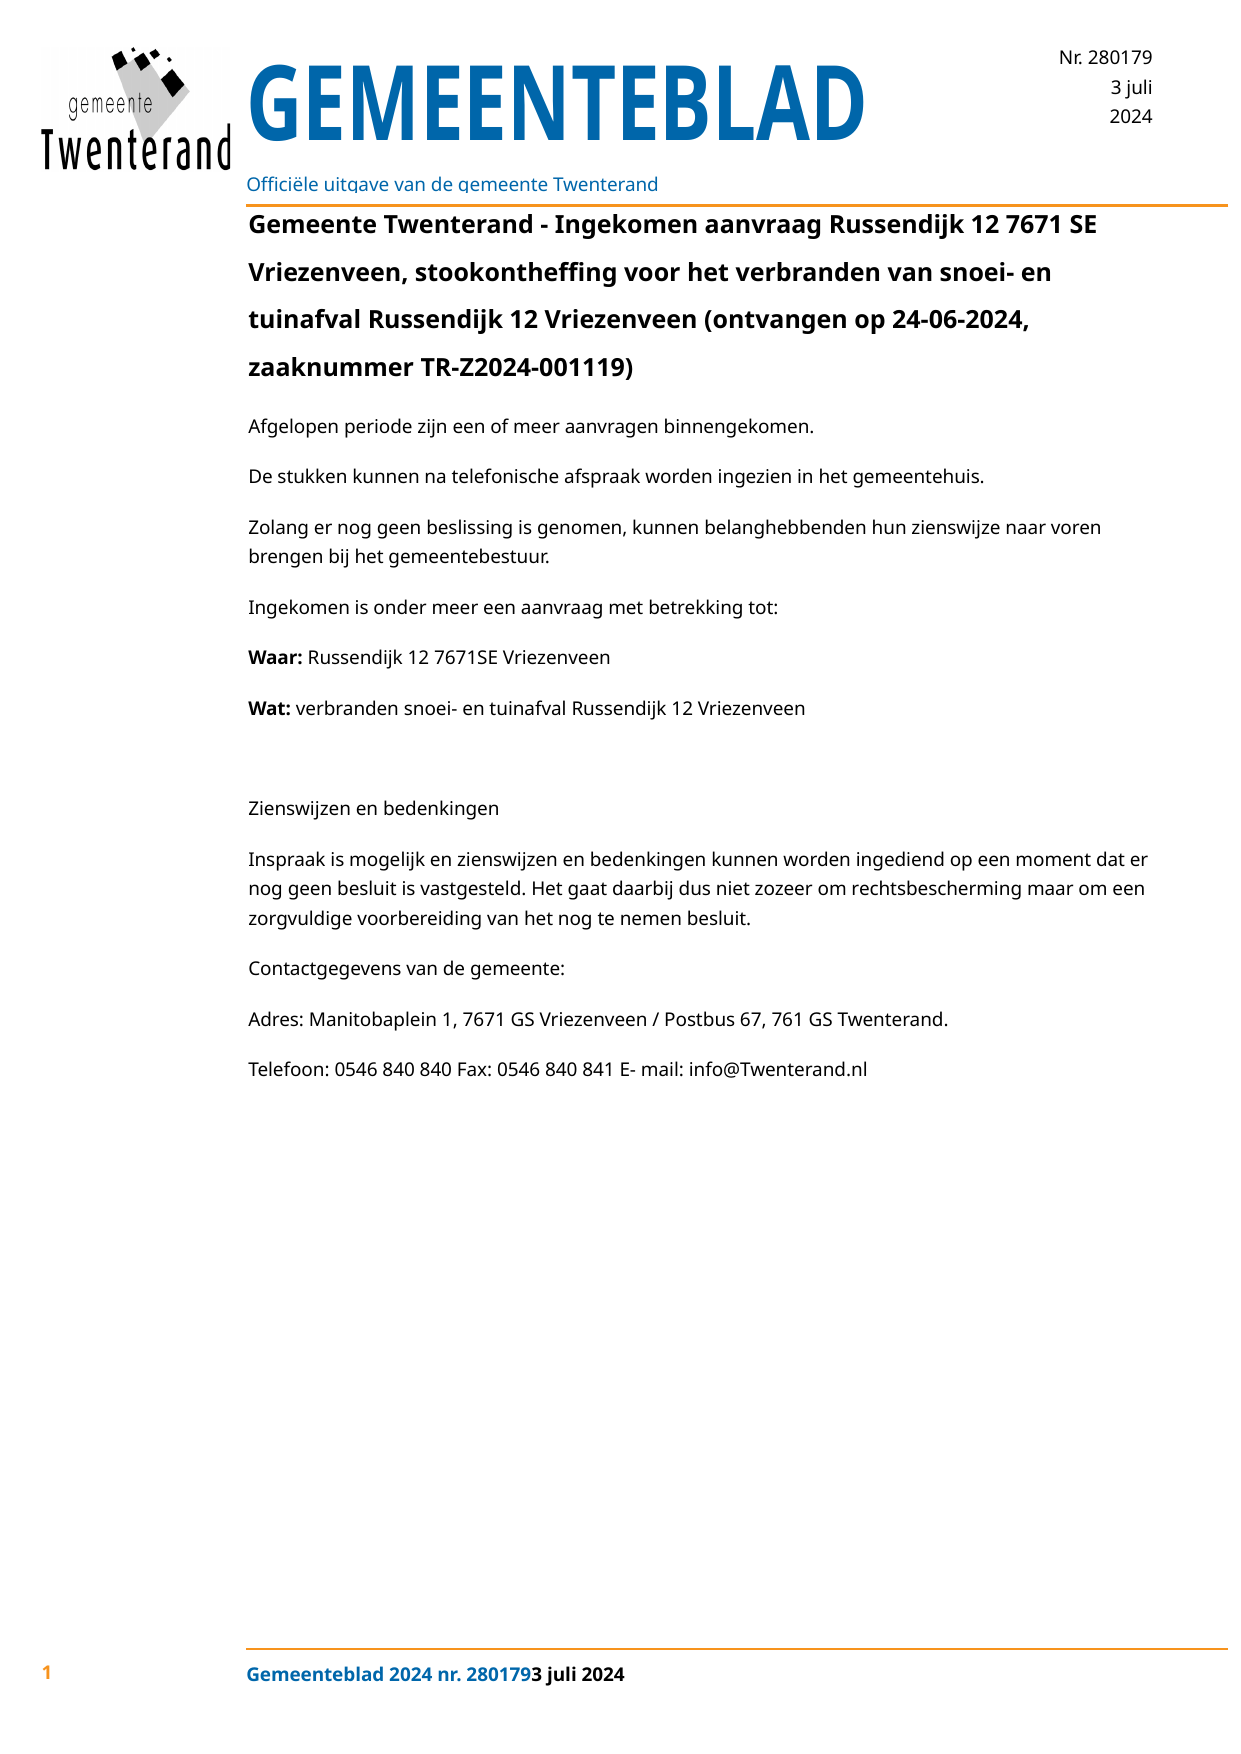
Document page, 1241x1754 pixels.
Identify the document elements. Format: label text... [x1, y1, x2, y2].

text Afgelopen periode zijn een of meer aanvragen binnengekomen. [248, 413, 1152, 439]
text Ingekomen is onder meer een aanvraag met betrekking tot: [248, 594, 1152, 620]
text Gemeente Twenterand - Ingekomen aanvraag Russendijk 12 7671 SE Vriezenveen, stookontheffing voor het verbranden van snoei- en tuinafval Russendijk 12 Vriezenveen (ontvangen op 24-06-2024, zaaknummer TR-Z2024-001119) [248, 207, 1152, 384]
text Zienswijzen en bedenkingen [248, 796, 1152, 821]
picture [41, 47, 231, 172]
text De stukken kunnen na telefonische afspraak worden ingezien in het gemeentehuis. [248, 463, 1152, 489]
text Telefoon: 0546 840 840 Fax: 0546 840 841 E- mail: info@Twenterand.nl [248, 1056, 1152, 1082]
text Contactgegevens van de gemeente: [248, 956, 1152, 981]
text Zolang er nog geen beslissing is genomen, kunnen belanghebbenden hun zienswijze naar voren brengen bij het gemeentebestuur. [248, 514, 1152, 569]
text Inspraak is mogelijk en zienswijzen en bedenkingen kunnen worden ingediend op een moment dat er nog geen besluit is vastgesteld. Het gaat daarbij dus niet zozeer om rechtsbescherming maar om een zorgvuldige voorbereiding van het nog te nemen besluit. [248, 846, 1152, 931]
text Waar: Russendijk 12 7671SE Vriezenveen [248, 644, 1152, 670]
text Wat: verbranden snoei- en tuinafval Russendijk 12 Vriezenveen [248, 695, 1152, 721]
text Adres: Manitobaplein 1, 7671 GS Vriezenveen / Postbus 67, 761 GS Twenterand. [248, 1006, 1152, 1032]
